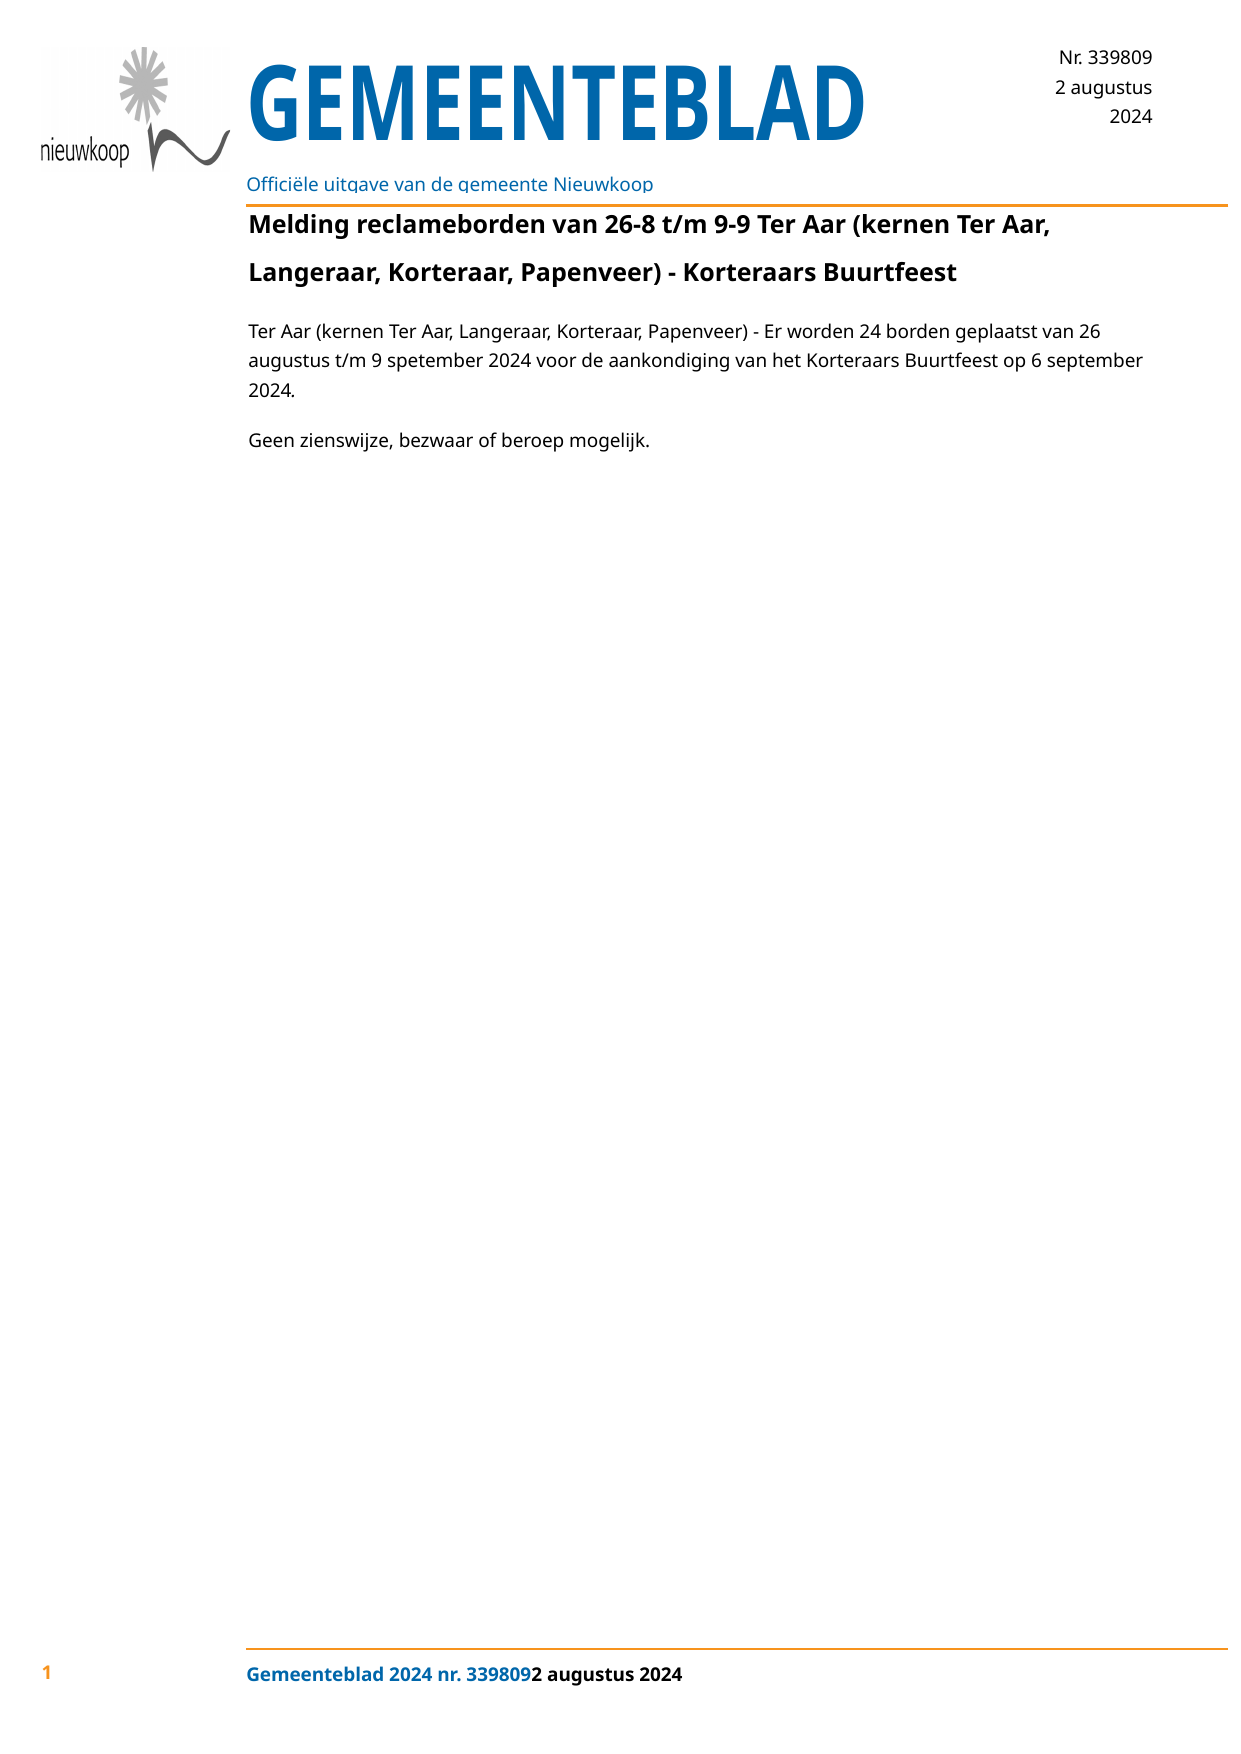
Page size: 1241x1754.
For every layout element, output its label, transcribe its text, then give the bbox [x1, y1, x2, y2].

text Melding reclameborden van 26-8 t/m 9-9 Ter Aar (kernen Ter Aar, Langeraar, Korteraar, Papenveer) - Korteraars Buurtfeest [248, 207, 1152, 288]
text Ter Aar (kernen Ter Aar, Langeraar, Korteraar, Papenveer) - Er worden 24 borden geplaatst van 26 augustus t/m 9 spetember 2024 voor de aankondiging van het Korteraars Buurtfeest op 6 september 2024. [248, 318, 1152, 403]
text Geen zienswijze, bezwaar of beroep mogelijk. [248, 427, 1152, 453]
picture [41, 47, 231, 172]
